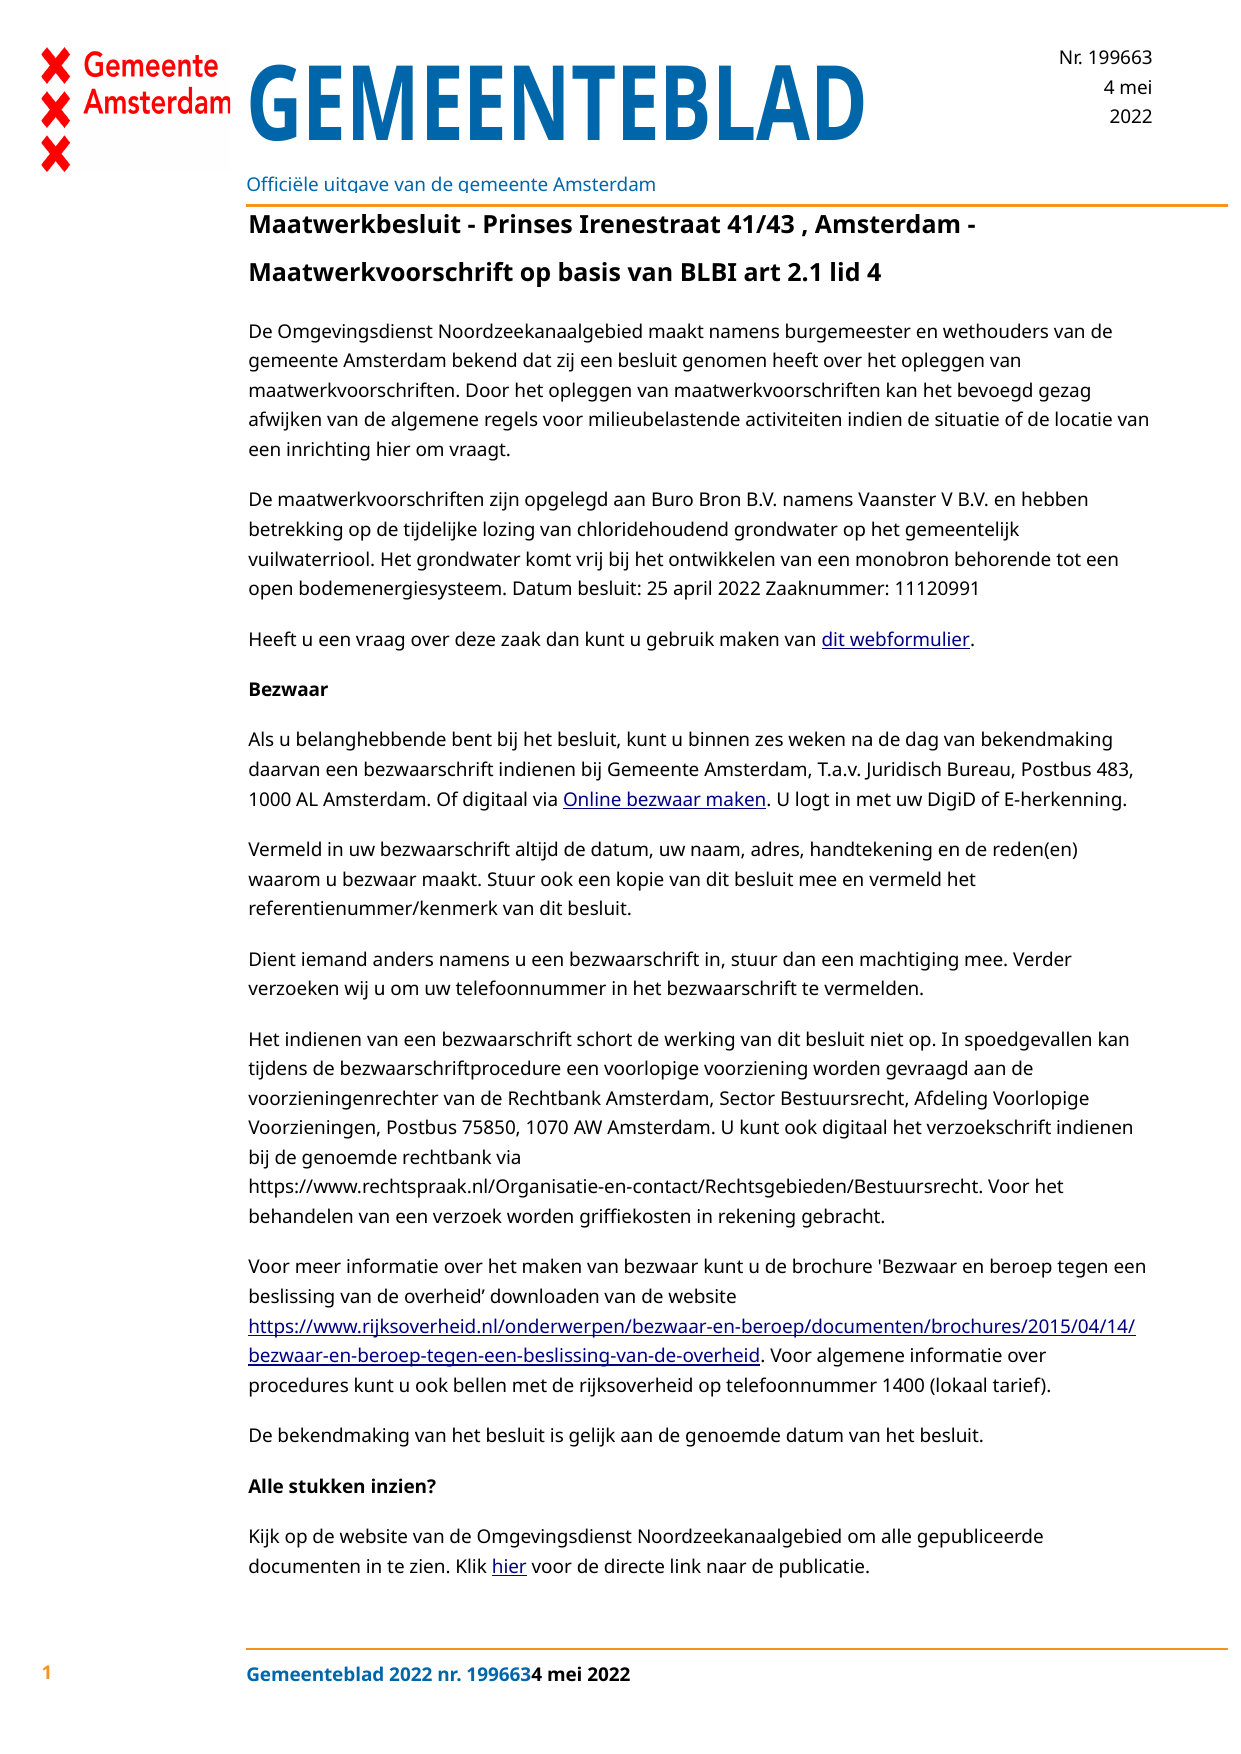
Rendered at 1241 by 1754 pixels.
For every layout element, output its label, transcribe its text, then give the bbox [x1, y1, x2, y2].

text Maatwerkbesluit - Prinses Irenestraat 41/43 , Amsterdam - Maatwerkvoorschrift op basis van BLBI art 2.1 lid 4 [248, 207, 1152, 288]
text Dient iemand anders namens u een bezwaarschrift in, stuur dan een machtiging mee. Verder verzoeken wij u om uw telefoonnummer in het bezwaarschrift te vermelden. [248, 946, 1152, 1001]
text Voor meer informatie over het maken van bezwaar kunt u de brochure 'Bezwaar en beroep tegen een beslissing van de overheid’ downloaden van de website https://www.rijksoverheid.nl/onderwerpen/bezwaar-en-beroep/documenten/brochures/2015/04/14/bezwaar-en-beroep-tegen-een-beslissing-van-de-overheid. Voor algemene informatie over procedures kunt u ook bellen met de rijksoverheid op telefoonnummer 1400 (lokaal tarief). [248, 1254, 1152, 1398]
text Vermeld in uw bezwaarschrift altijd de datum, uw naam, adres, handtekening en de reden(en) waarom u bezwaar maakt. Stuur ook een kopie van dit besluit mee en vermeld het referentienummer/kenmerk van dit besluit. [248, 836, 1152, 921]
text Het indienen van een bezwaarschrift schort de werking van dit besluit niet op. In spoedgevallen kan tijdens de bezwaarschriftprocedure een voorlopige voorziening worden gevraagd aan de voorzieningenrechter van de Rechtbank Amsterdam, Sector Bestuursrecht, Afdeling Voorlopige Voorzieningen, Postbus 75850, 1070 AW Amsterdam. U kunt ook digitaal het verzoekschrift indienen bij de genoemde rechtbank via https://www.rechtspraak.nl/Organisatie-en-contact/Rechtsgebieden/Bestuursrecht. Voor het behandelen van een verzoek worden griffiekosten in rekening gebracht. [248, 1026, 1152, 1229]
text De bekendmaking van het besluit is gelijk aan de genoemde datum van het besluit. [248, 1422, 1152, 1448]
text Kijk op de website van de Omgevingsdienst Noordzeekanaalgebied om alle gepubliceerde documenten in te zien. Klik hier voor de directe link naar de publicatie. [248, 1523, 1152, 1579]
text Alle stukken inzien? [248, 1473, 1152, 1499]
text De Omgevingsdienst Noordzeekanaalgebied maakt namens burgemeester en wethouders van de gemeente Amsterdam bekend dat zij een besluit genomen heeft over het opleggen van maatwerkvoorschriften. Door het opleggen van maatwerkvoorschriften kan het bevoegd gezag afwijken van de algemene regels voor milieubelastende activiteiten indien de situatie of de locatie van een inrichting hier om vraagt. [248, 318, 1152, 462]
text De maatwerkvoorschriften zijn opgelegd aan Buro Bron B.V. namens Vaanster V B.V. en hebben betrekking op de tijdelijke lozing van chloridehoudend grondwater op het gemeentelijk vuilwaterriool. Het grondwater komt vrij bij het ontwikkelen van een monobron behorende tot een open bodemenergiesysteem. Datum besluit: 25 april 2022 Zaaknummer: 11120991 [248, 487, 1152, 601]
picture [41, 47, 231, 172]
text Heeft u een vraag over deze zaak dan kunt u gebruik maken van dit webformulier. [248, 626, 1152, 652]
text Bezwaar [248, 676, 1152, 702]
text Als u belanghebbende bent bij het besluit, kunt u binnen zes weken na de dag van bekendmaking daarvan een bezwaarschrift indienen bij Gemeente Amsterdam, T.a.v. Juridisch Bureau, Postbus 483, 1000 AL Amsterdam. Of digitaal via Online bezwaar maken. U logt in met uw DigiD of E-herkenning. [248, 727, 1152, 812]
